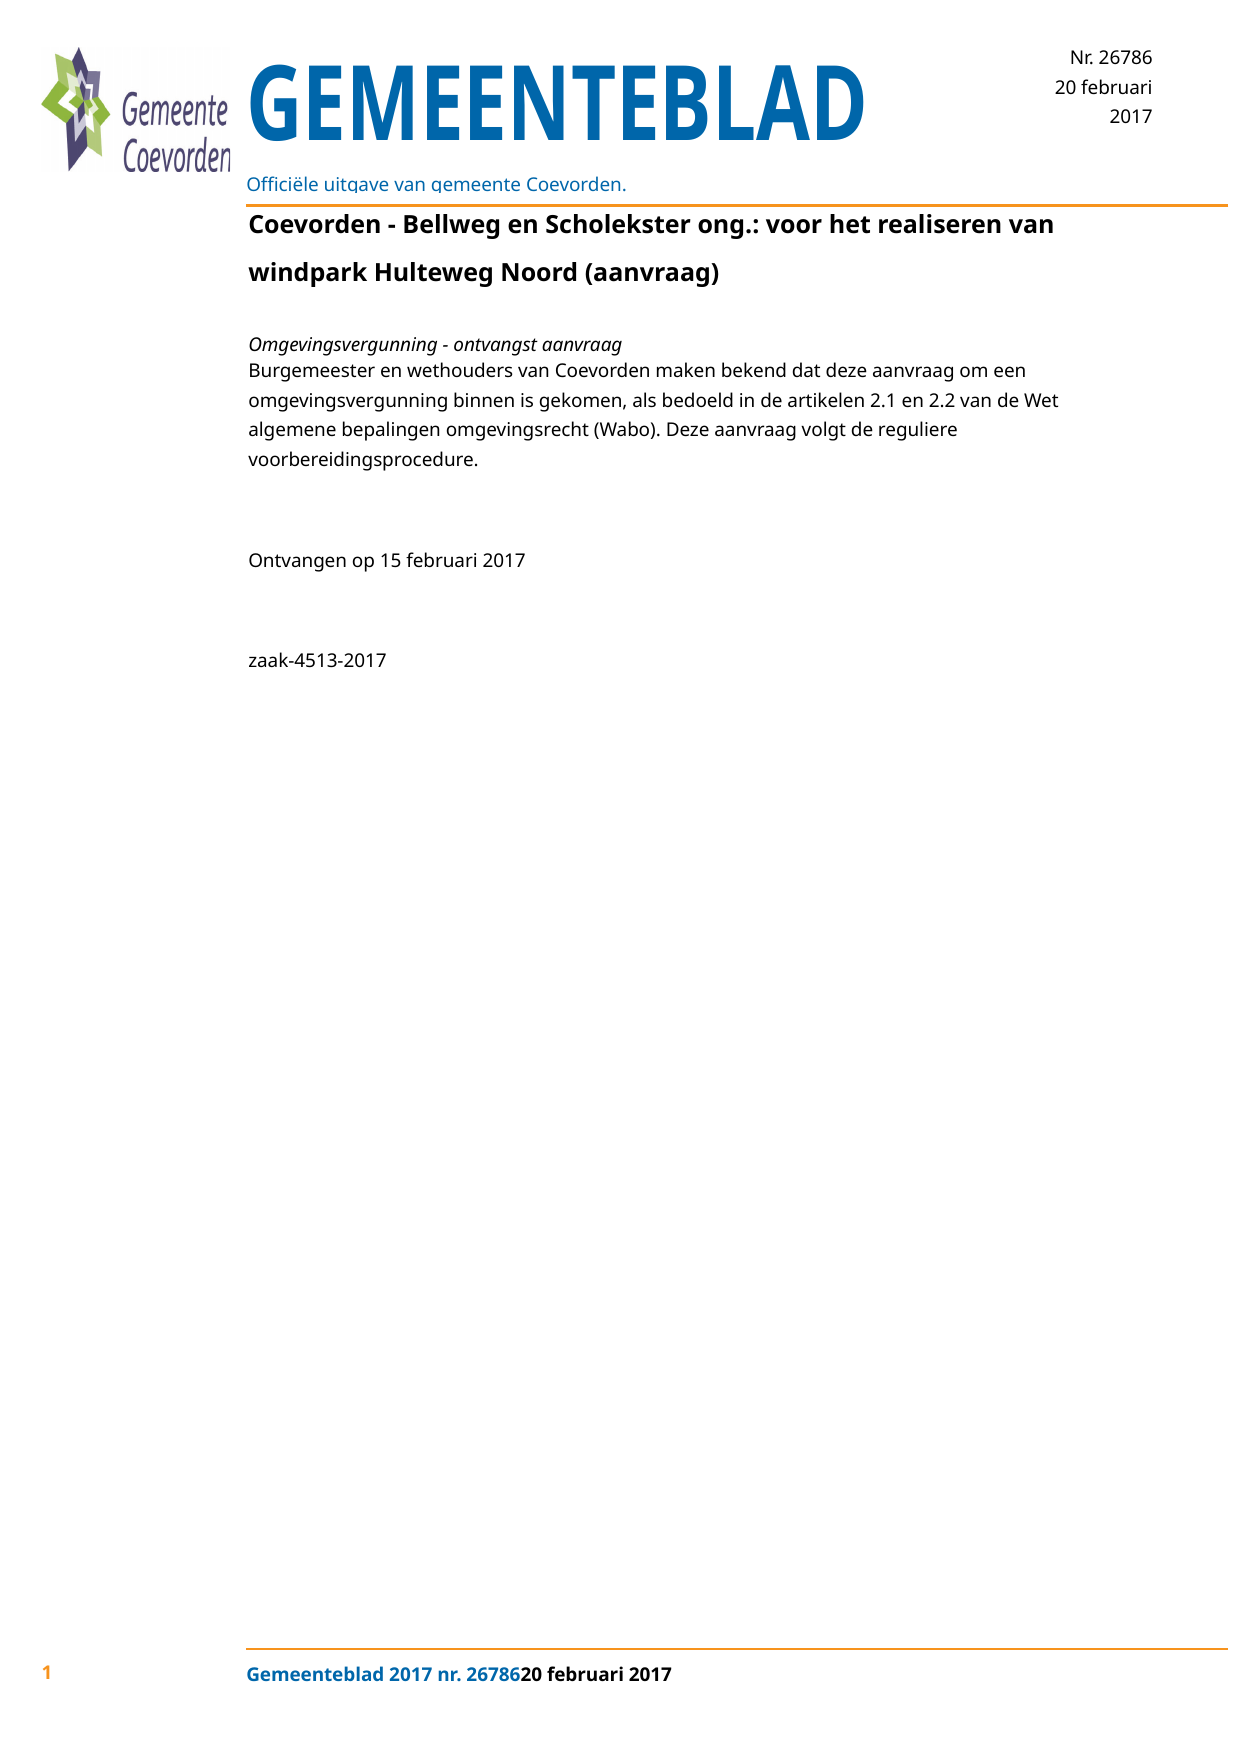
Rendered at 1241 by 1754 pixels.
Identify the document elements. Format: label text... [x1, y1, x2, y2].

picture [41, 47, 231, 172]
text zaak-4513-2017 [248, 648, 1152, 673]
text Ontvangen op 15 februari 2017 [248, 547, 1152, 572]
text Omgevingsvergunning - ontvangst aanvraag [248, 331, 1152, 357]
text Burgemeester en wethouders van Coevorden maken bekend dat deze aanvraag om een omgevingsvergunning binnen is gekomen, als bedoeld in de artikelen 2.1 en 2.2 van de Wet algemene bepalingen omgevingsrecht (Wabo). Deze aanvraag volgt de reguliere voorbereidingsprocedure. [248, 357, 1152, 472]
text Coevorden - Bellweg en Scholekster ong.: voor het realiseren van windpark Hulteweg Noord (aanvraag) [248, 207, 1152, 288]
